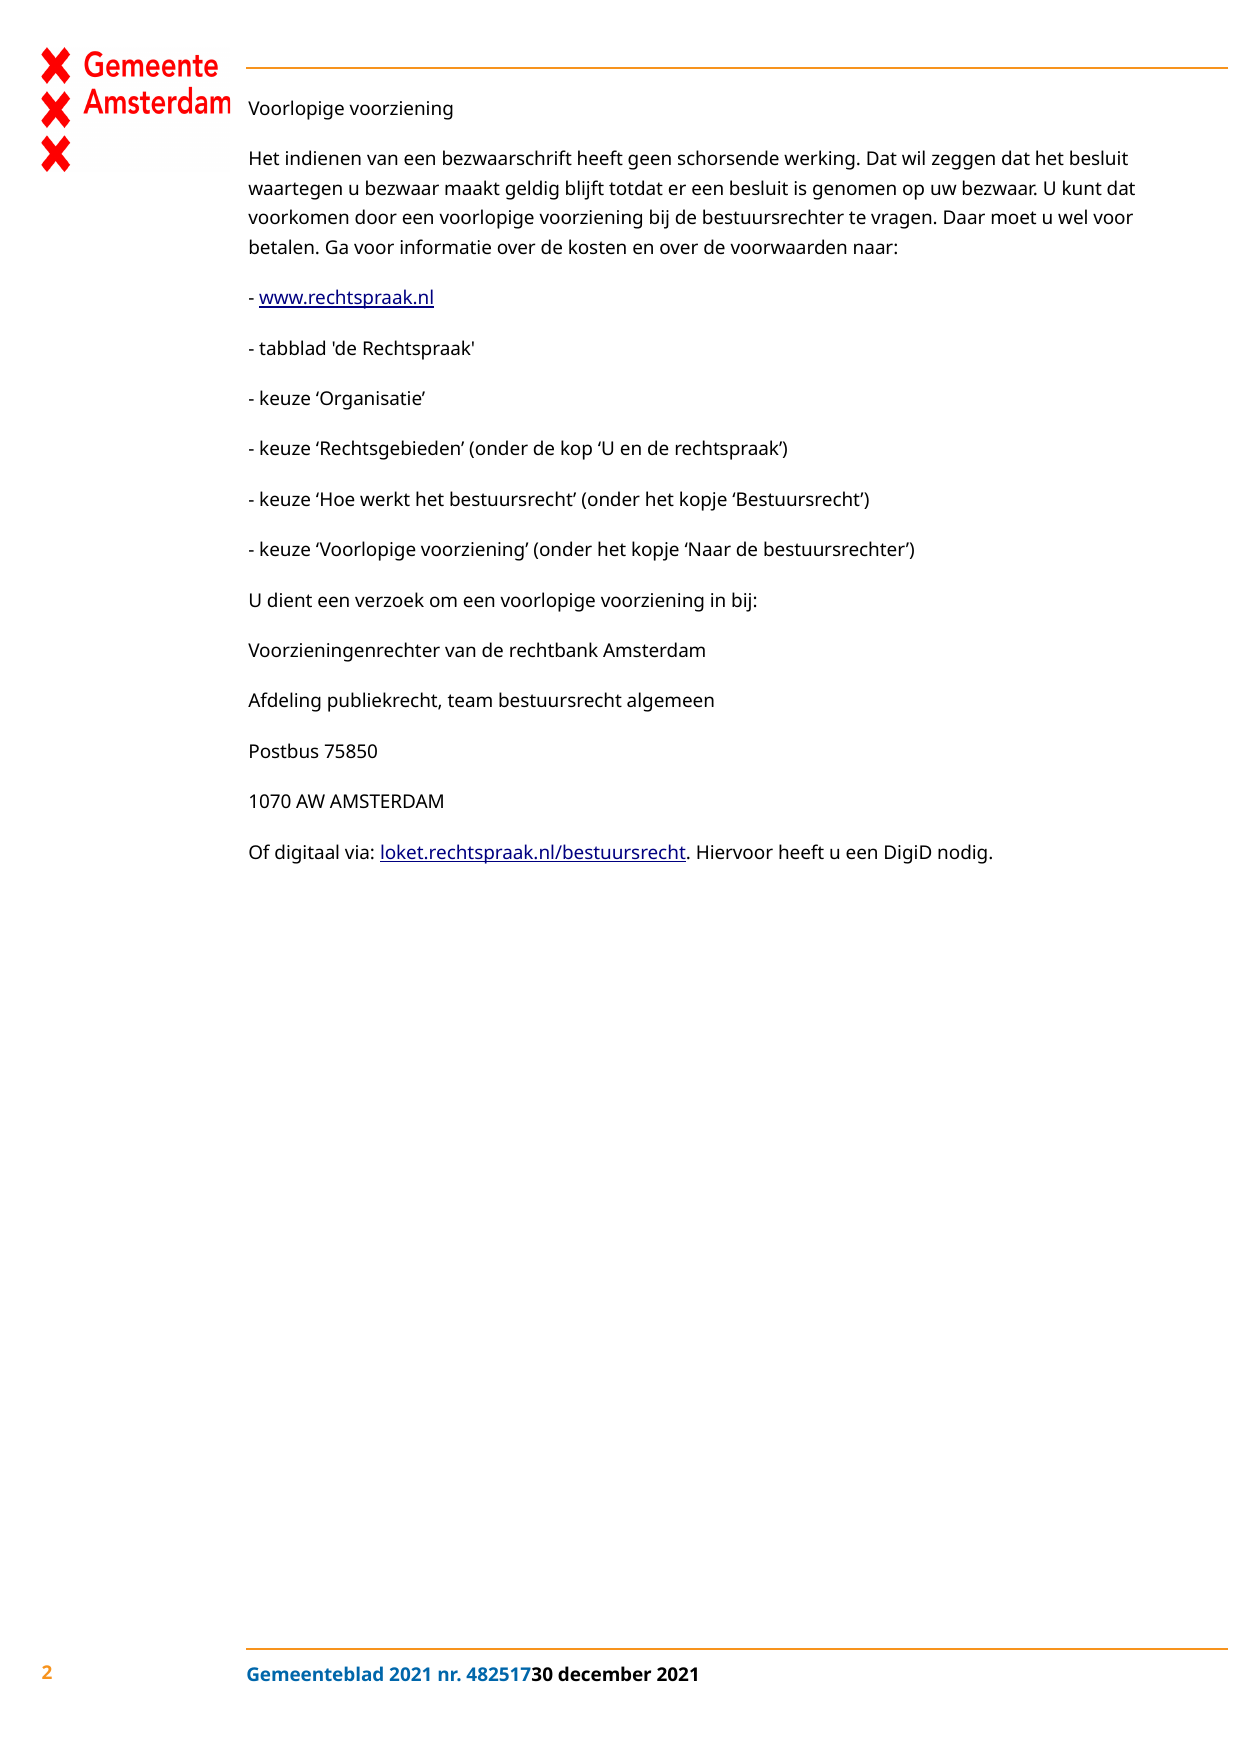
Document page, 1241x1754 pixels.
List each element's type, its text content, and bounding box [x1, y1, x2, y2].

text Voorlopige voorziening [248, 95, 1152, 121]
text Het indienen van een bezwaarschrift heeft geen schorsende werking. Dat wil zeggen dat het besluit waartegen u bezwaar maakt geldig blijft totdat er een besluit is genomen op uw bezwaar. U kunt dat voorkomen door een voorlopige voorziening bij de bestuursrechter te vragen. Daar moet u wel voor betalen. Ga voor informatie over de kosten en over de voorwaarden naar: [248, 145, 1152, 260]
text U dient een verzoek om een voorlopige voorziening in bij: [248, 587, 1152, 613]
text - keuze ‘Rechtsgebieden’ (onder de kop ‘U en de rechtspraak’) [248, 436, 1152, 461]
text - keuze ‘Voorlopige voorziening’ (onder het kopje ‘Naar de bestuursrechter’) [248, 536, 1152, 562]
text - www.rechtspraak.nl [248, 284, 1152, 310]
text - keuze ‘Hoe werkt het bestuursrecht’ (onder het kopje ‘Bestuursrecht’) [248, 486, 1152, 512]
text Voorzieningenrechter van de rechtbank Amsterdam [248, 637, 1152, 663]
picture [41, 47, 231, 172]
text Of digitaal via: loket.rechtspraak.nl/bestuursrecht. Hiervoor heeft u een DigiD nodig. [248, 839, 1152, 865]
text 1070 AW AMSTERDAM [248, 788, 1152, 814]
text Postbus 75850 [248, 738, 1152, 764]
text - keuze ‘Organisatie’ [248, 385, 1152, 411]
text - tabblad 'de Rechtspraak' [248, 335, 1152, 361]
text Afdeling publiekrecht, team bestuursrecht algemeen [248, 688, 1152, 713]
